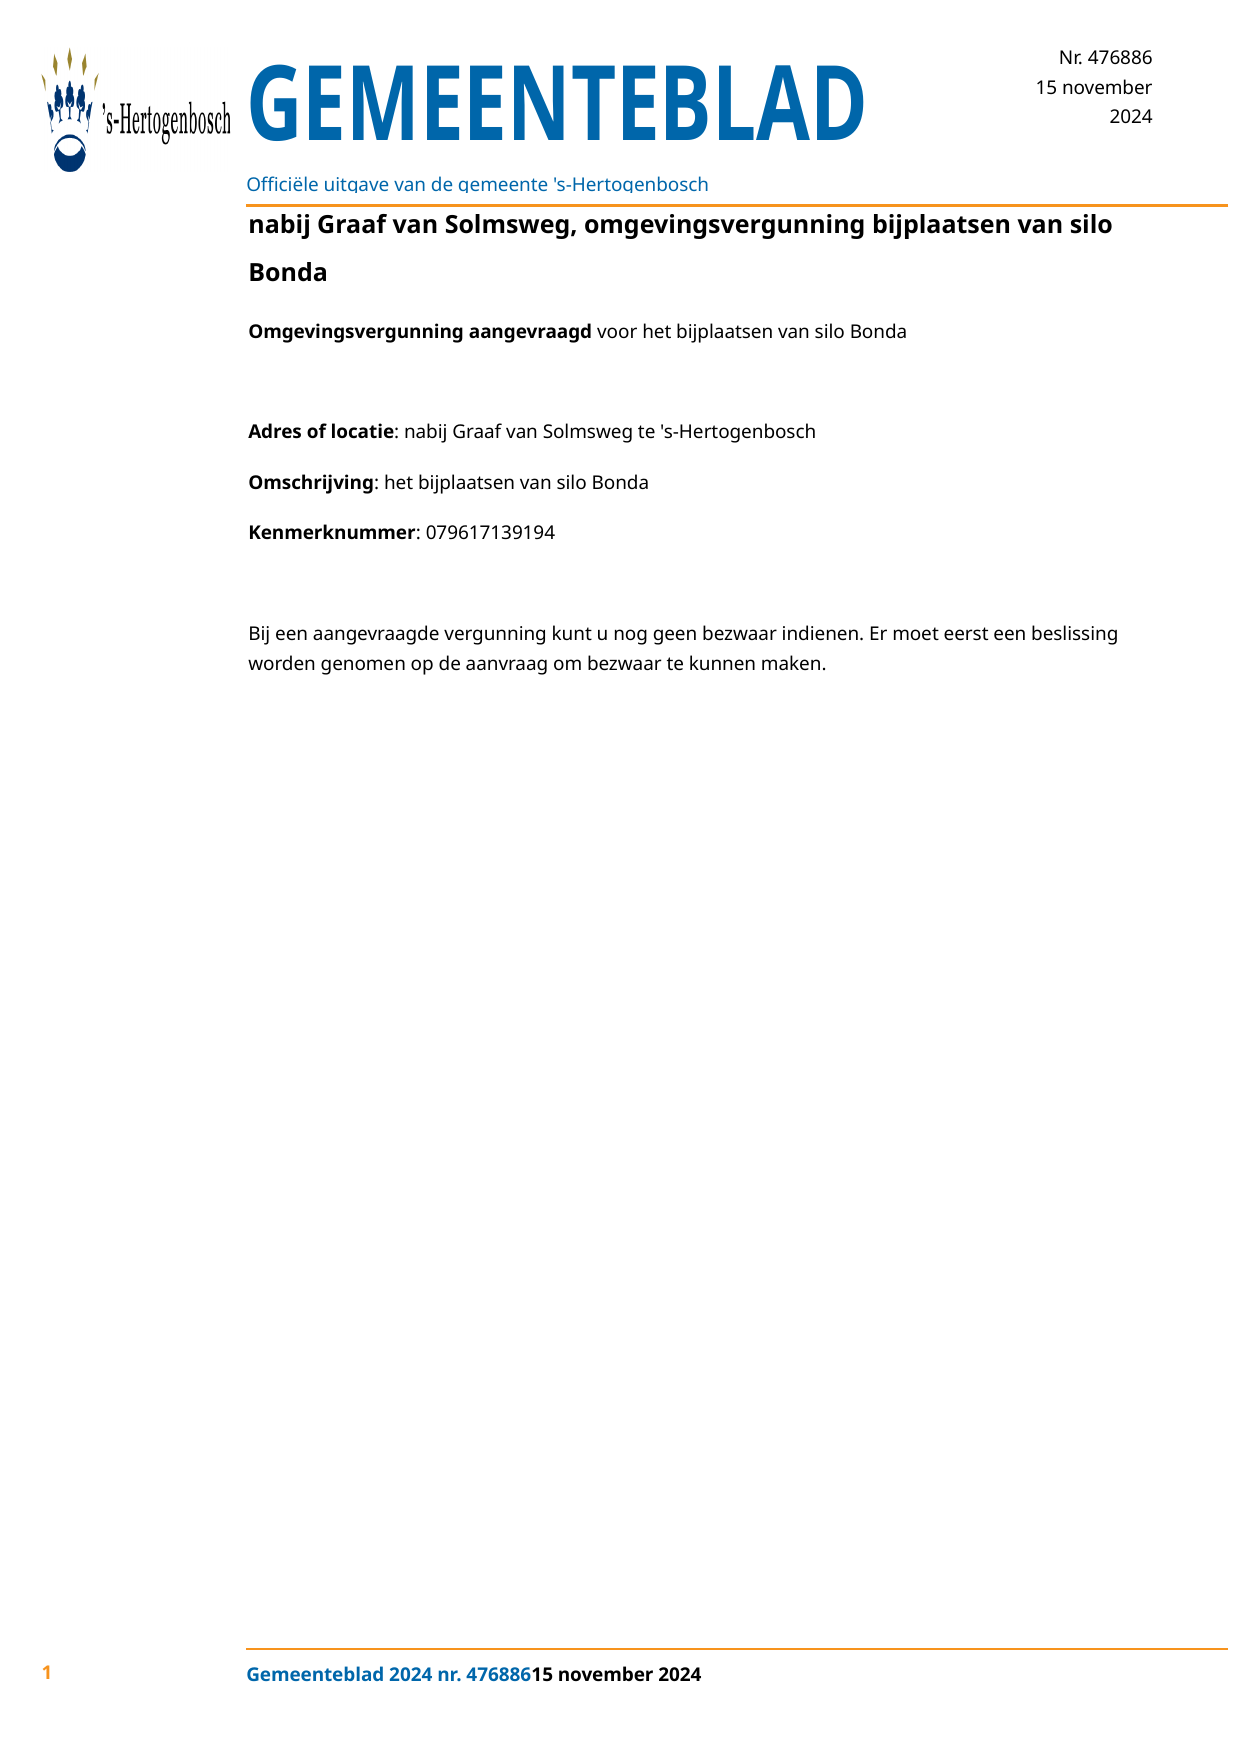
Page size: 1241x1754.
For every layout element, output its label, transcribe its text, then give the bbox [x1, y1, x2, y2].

text nabij Graaf van Solmsweg, omgevingsvergunning bijplaatsen van silo Bonda [248, 207, 1152, 288]
text Omgevingsvergunning aangevraagd voor het bijplaatsen van silo Bonda [248, 318, 1152, 344]
text Omschrijving: het bijplaatsen van silo Bonda [248, 469, 1152, 495]
text Kenmerknummer: 079617139194 [248, 519, 1152, 545]
text Bij een aangevraagde vergunning kunt u nog geen bezwaar indienen. Er moet eerst een beslissing worden genomen op de aanvraag om bezwaar te kunnen maken. [248, 620, 1152, 676]
text Adres of locatie: nabij Graaf van Solmsweg te 's-Hertogenbosch [248, 419, 1152, 444]
picture [41, 47, 231, 172]
